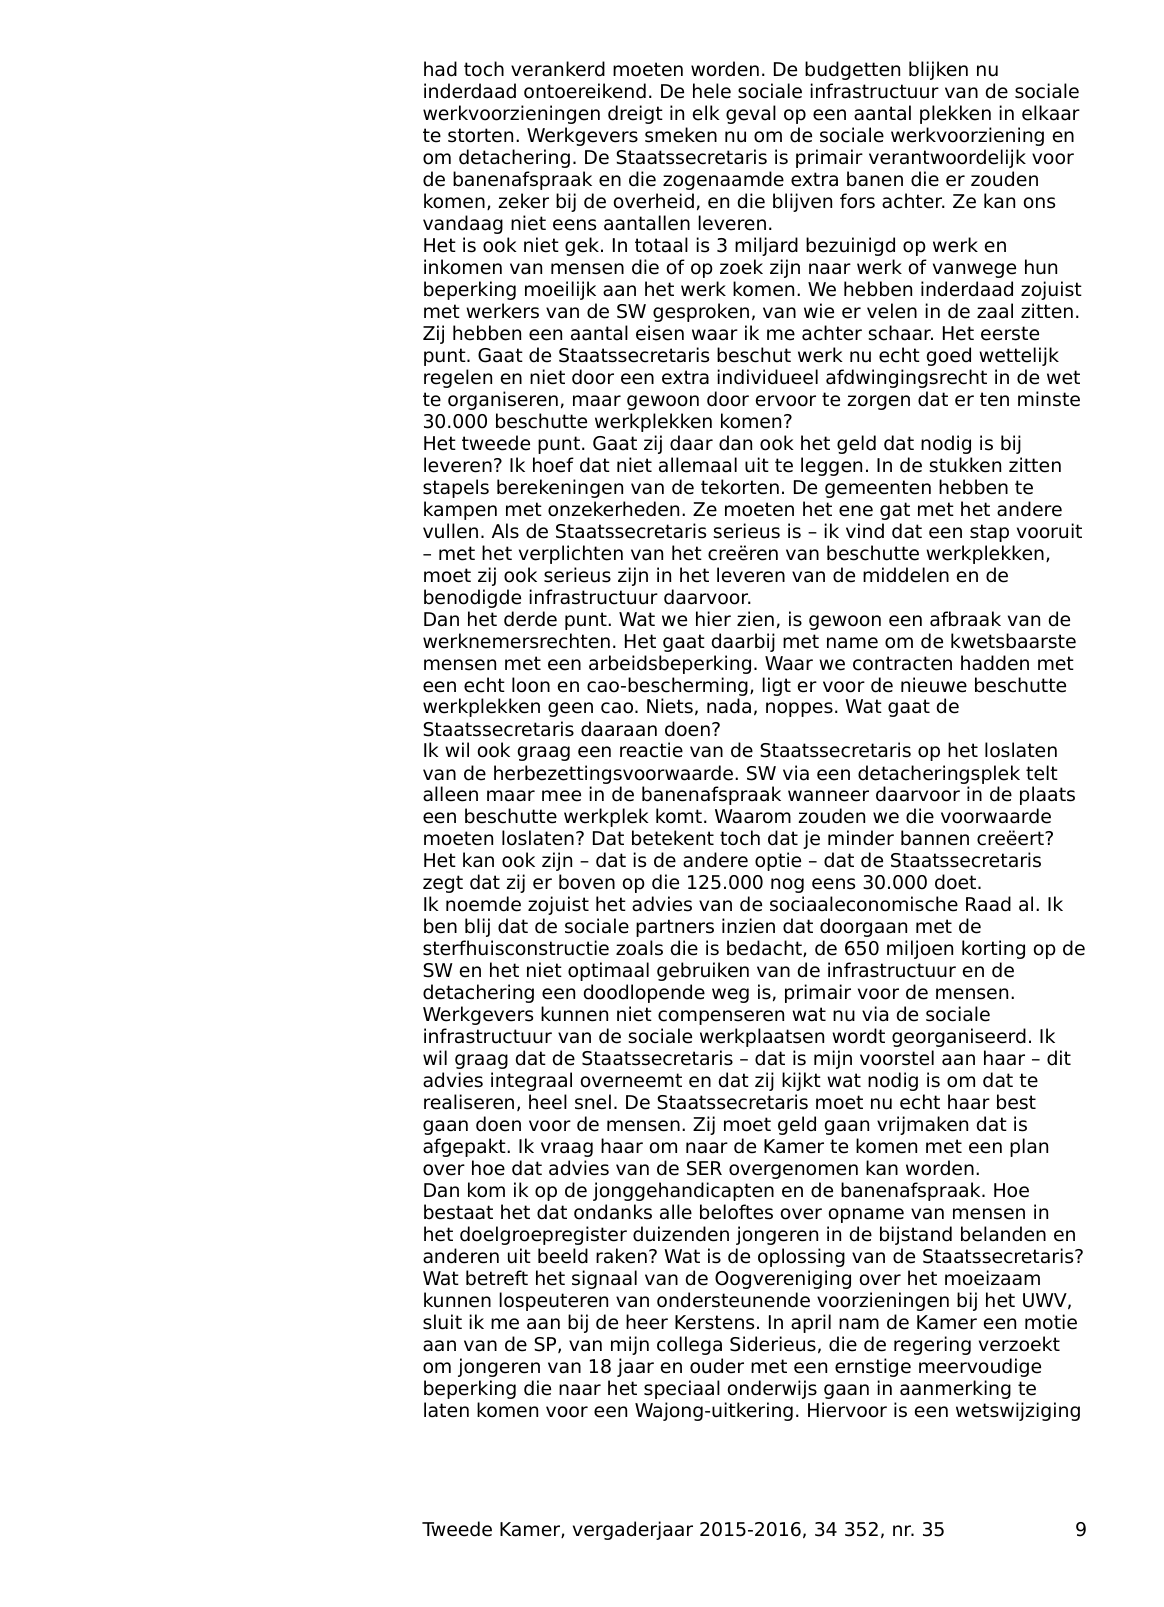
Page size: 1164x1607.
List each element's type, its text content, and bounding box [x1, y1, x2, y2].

text Dan het derde punt. Wat we hier zien, is gewoon een afbraak van de werknemersrechten. Het gaat daarbij met name om de kwetsbaarste mensen met een arbeidsbeperking. Waar we contracten hadden met een echt loon en cao-bescherming, ligt er voor de nieuwe beschutte werkplekken geen cao. Niets, nada, noppes. Wat gaat de Staatssecretaris daaraan doen? [422, 608, 1087, 740]
text Ik wil ook graag een reactie van de Staatssecretaris op het loslaten van de herbezettingsvoorwaarde. SW via een detacheringsplek telt alleen maar mee in de banenafspraak wanneer daarvoor in de plaats een beschutte werkplek komt. Waarom zouden we die voorwaarde moeten loslaten? Dat betekent toch dat je minder bannen creëert? Het kan ook zijn – dat is de andere optie – dat de Staatssecretaris zegt dat zij er boven op die 125.000 nog eens 30.000 doet. [422, 740, 1087, 894]
text Dan kom ik op de jonggehandicapten en de banenafspraak. Hoe bestaat het dat ondanks alle beloftes over opname van mensen in het doelgroepregister duizenden jongeren in de bijstand belanden en anderen uit beeld raken? Wat is de oplossing van de Staatssecretaris? Wat betreft het signaal van de Oogvereniging over het moeizaam kunnen lospeuteren van ondersteunende voorzieningen bij het UWV, sluit ik me aan bij de heer Kerstens. In april nam de Kamer een motie aan van de SP, van mijn collega Siderieus, die de regering verzoekt om jongeren van 18 jaar en ouder met een ernstige meervoudige beperking die naar het speciaal onderwijs gaan in aanmerking te laten komen voor een Wajong-uitkering. Hiervoor is een wetswijziging [422, 1180, 1087, 1422]
text Ik noemde zojuist het advies van de sociaaleconomische Raad al. Ik ben blij dat de sociale partners inzien dat doorgaan met de sterfhuisconstructie zoals die is bedacht, de 650 miljoen korting op de SW en het niet optimaal gebruiken van de infrastructuur en de detachering een doodlopende weg is, primair voor de mensen. Werkgevers kunnen niet compenseren wat nu via de sociale infrastructuur van de sociale werkplaatsen wordt georganiseerd. Ik wil graag dat de Staatssecretaris – dat is mijn voorstel aan haar – dit advies integraal overneemt en dat zij kijkt wat nodig is om dat te realiseren, heel snel. De Staatssecretaris moet nu echt haar best gaan doen voor de mensen. Zij moet geld gaan vrijmaken dat is afgepakt. Ik vraag haar om naar de Kamer te komen met een plan over hoe dat advies van de SER overgenomen kan worden. [422, 894, 1087, 1180]
text had toch verankerd moeten worden. De budgetten blijken nu inderdaad ontoereikend. De hele sociale infrastructuur van de sociale werkvoorzieningen dreigt in elk geval op een aantal plekken in elkaar te storten. Werkgevers smeken nu om de sociale werkvoorziening en om detachering. De Staatssecretaris is primair verantwoordelijk voor de banenafspraak en die zogenaamde extra banen die er zouden komen, zeker bij de overheid, en die blijven fors achter. Ze kan ons vandaag niet eens aantallen leveren. [422, 59, 1087, 235]
text Het is ook niet gek. In totaal is 3 miljard bezuinigd op werk en inkomen van mensen die of op zoek zijn naar werk of vanwege hun beperking moeilijk aan het werk komen. We hebben inderdaad zojuist met werkers van de SW gesproken, van wie er velen in de zaal zitten. Zij hebben een aantal eisen waar ik me achter schaar. Het eerste punt. Gaat de Staatssecretaris beschut werk nu echt goed wettelijk regelen en niet door een extra individueel afdwingingsrecht in de wet te organiseren, maar gewoon door ervoor te zorgen dat er ten minste 30.000 beschutte werkplekken komen? [422, 235, 1087, 433]
text Het tweede punt. Gaat zij daar dan ook het geld dat nodig is bij leveren? Ik hoef dat niet allemaal uit te leggen. In de stukken zitten stapels berekeningen van de tekorten. De gemeenten hebben te kampen met onzekerheden. Ze moeten het ene gat met het andere vullen. Als de Staatssecretaris serieus is – ik vind dat een stap vooruit – met het verplichten van het creëren van beschutte werkplekken, moet zij ook serieus zijn in het leveren van de middelen en de benodigde infrastructuur daarvoor. [422, 433, 1087, 608]
